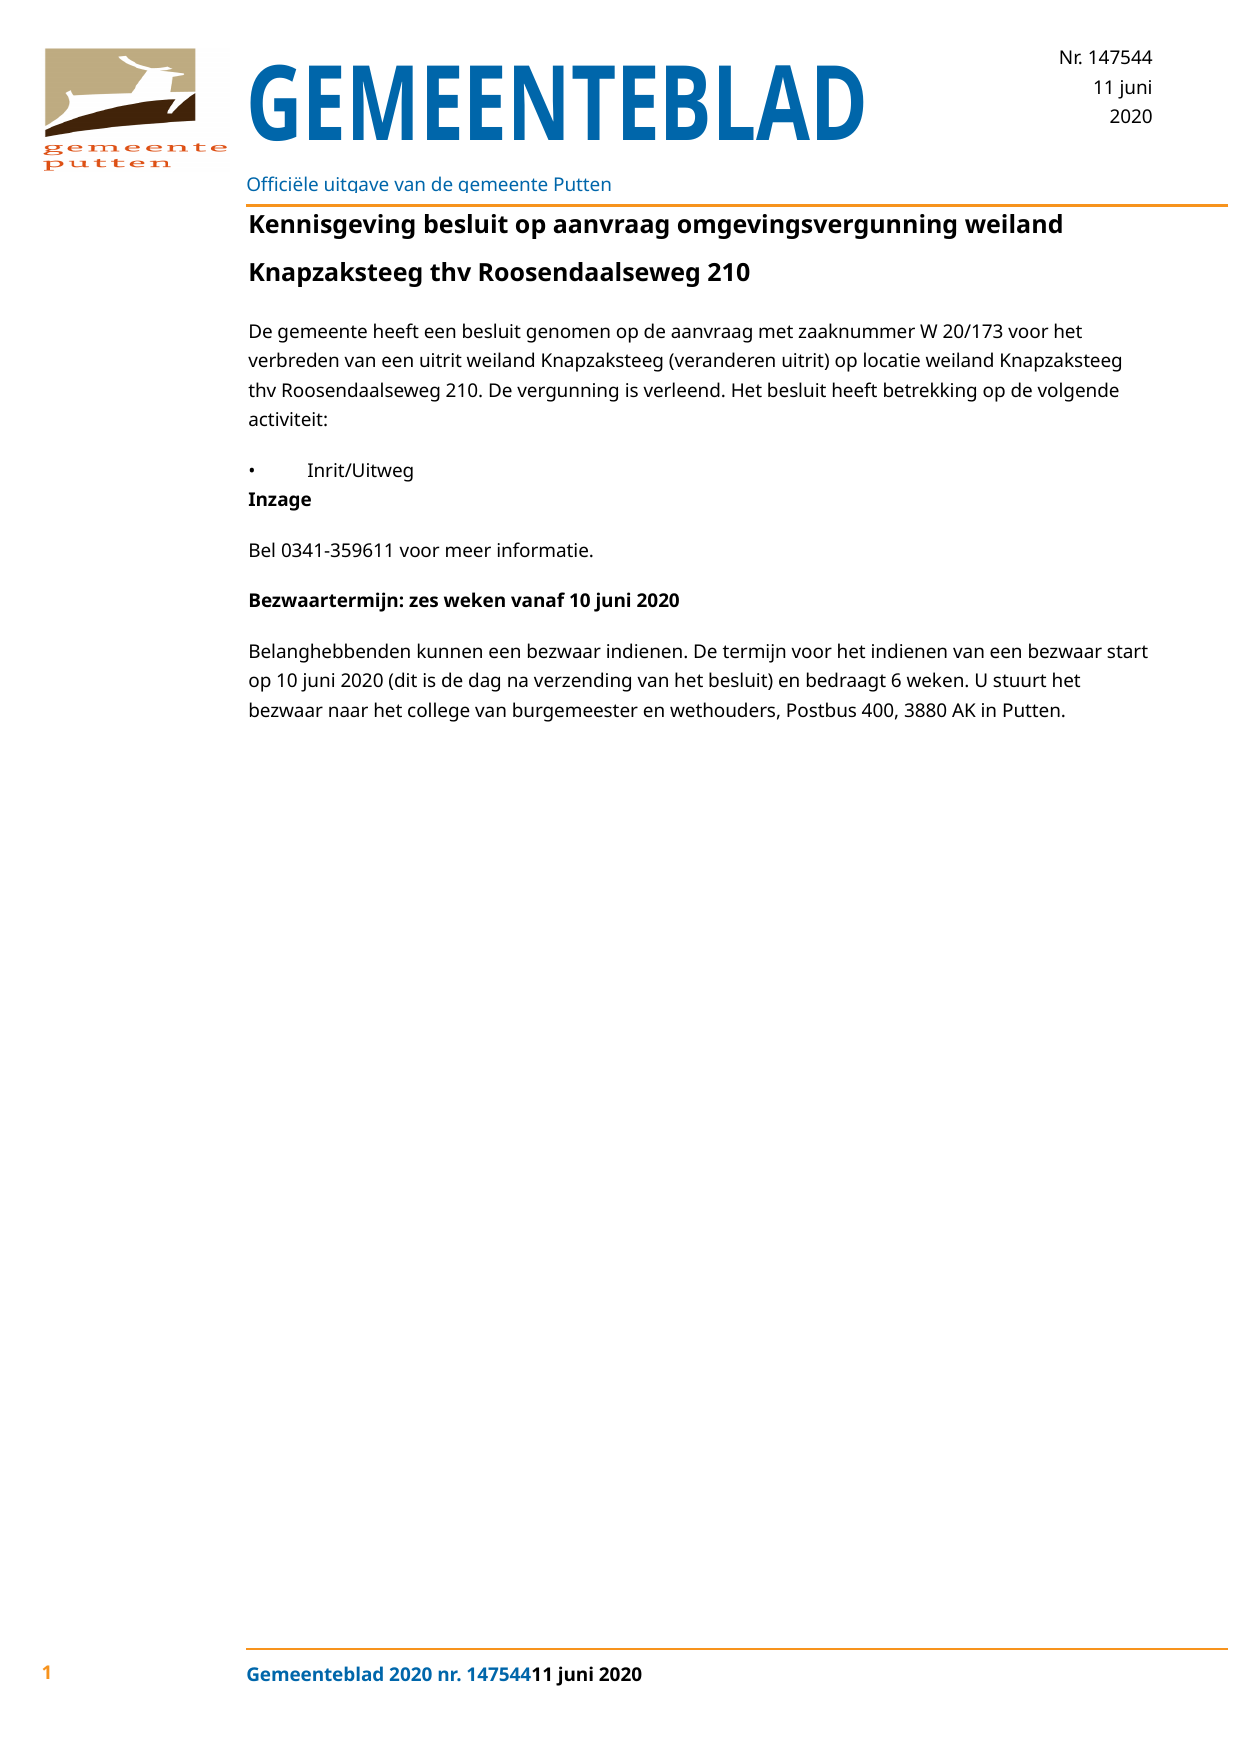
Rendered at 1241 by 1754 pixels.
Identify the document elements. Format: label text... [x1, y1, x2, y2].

text Inzage [248, 487, 1152, 512]
text Bezwaartermijn: zes weken vanaf 10 juni 2020 [248, 587, 1152, 613]
text Kennisgeving besluit op aanvraag omgevingsvergunning weiland Knapzaksteeg thv Roosendaalseweg 210 [248, 207, 1152, 288]
text Belanghebbenden kunnen een bezwaar indienen. De termijn voor het indienen van een bezwaar start op 10 juni 2020 (dit is de dag na verzending van het besluit) en bedraagt 6 weken. U stuurt het bezwaar naar het college van burgemeester en wethouders, Postbus 400, 3880 AK in Putten. [248, 638, 1152, 723]
list Inrit/Uitweg [248, 457, 1152, 483]
text Bel 0341-359611 voor meer informatie. [248, 537, 1152, 563]
picture [41, 47, 231, 172]
text De gemeente heeft een besluit genomen op de aanvraag met zaaknummer W 20/173 voor het verbreden van een uitrit weiland Knapzaksteeg (veranderen uitrit) op locatie weiland Knapzaksteeg thv Roosendaalseweg 210. De vergunning is verleend. Het besluit heeft betrekking op de volgende activiteit: [248, 318, 1152, 432]
